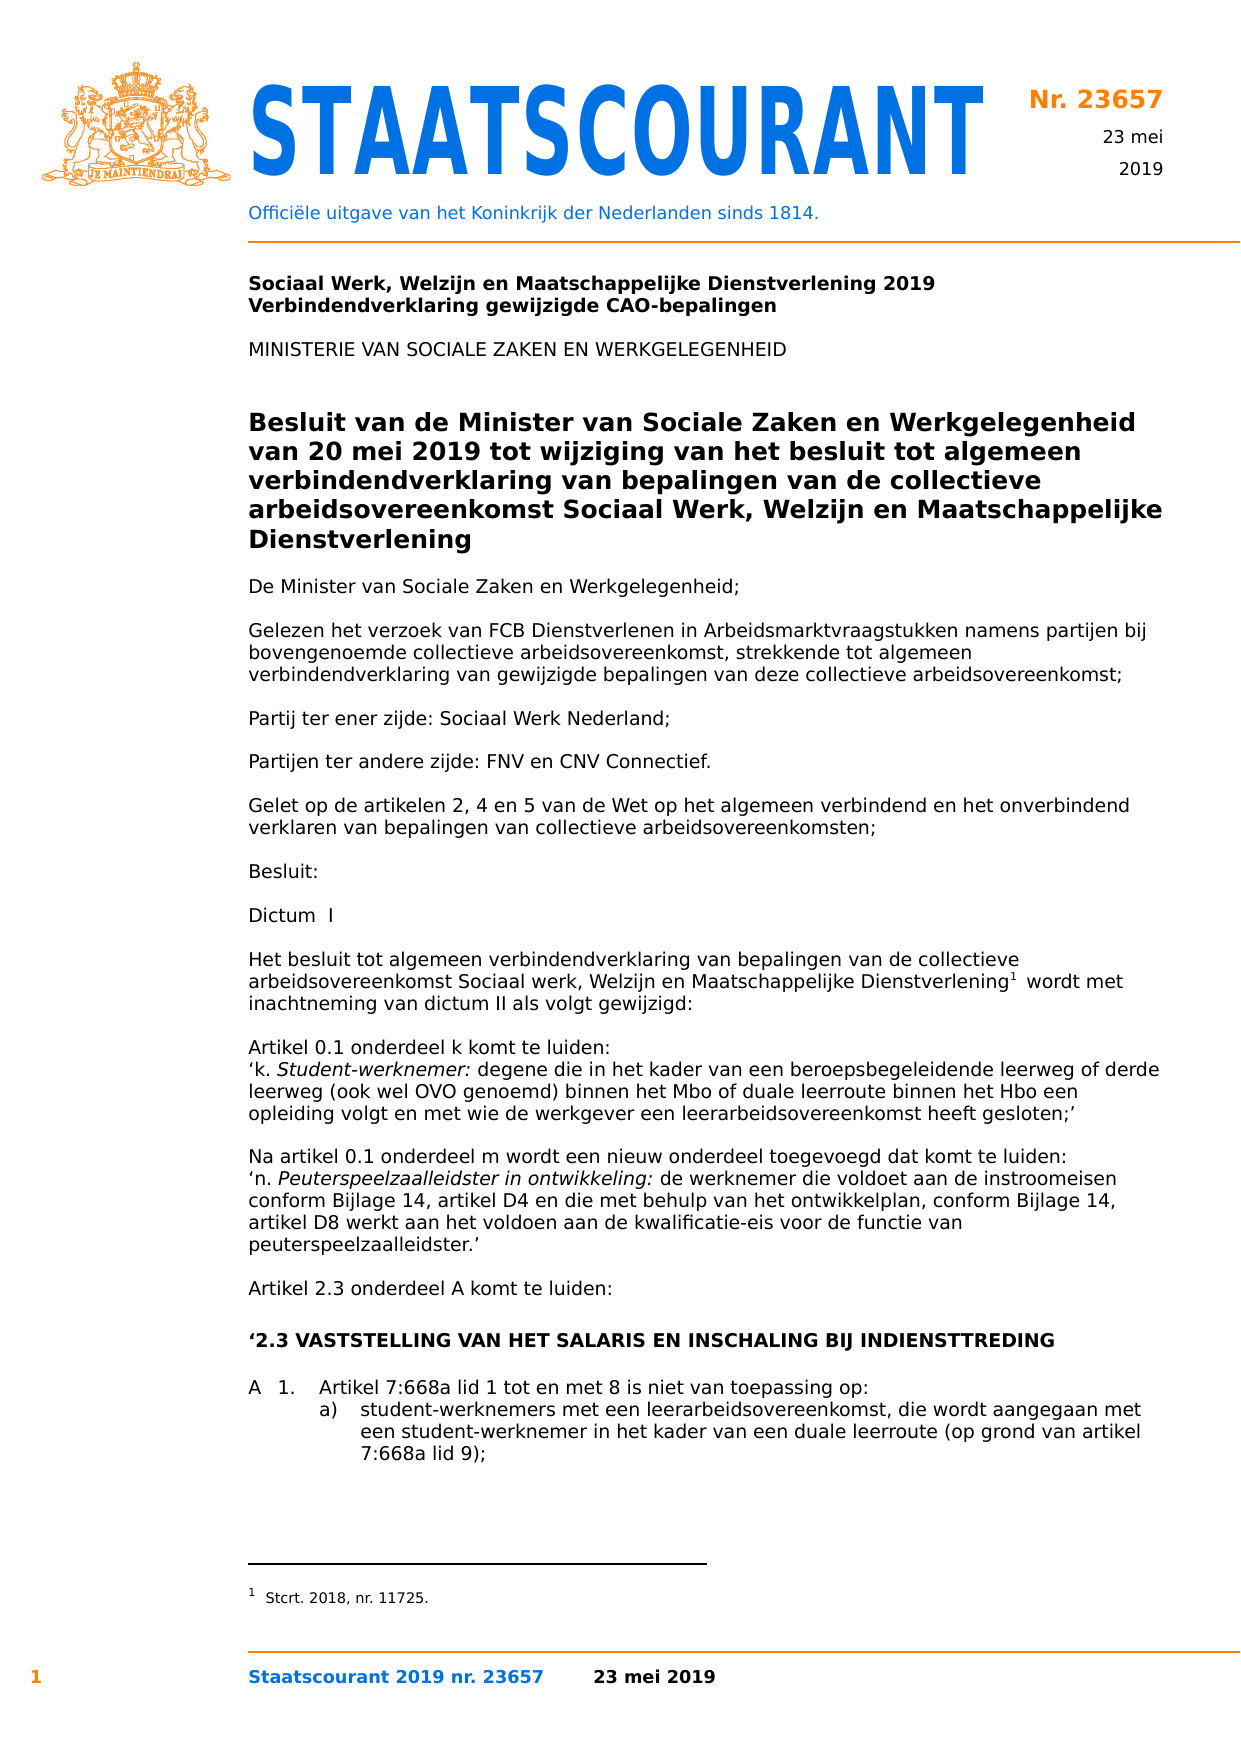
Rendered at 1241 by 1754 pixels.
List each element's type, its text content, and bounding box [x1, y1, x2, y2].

subtitle ‘2.3 VASTSTELLING VAN HET SALARIS EN INSCHALING BIJ INDIENSTTREDING [248, 1330, 1163, 1352]
table_header [25, 62, 248, 241]
text Gelet op de artikelen 2, 4 en 5 van de Wet op het algemeen verbindend en het onverbindend verklaren van bepalingen van collectieve arbeidsovereenkomsten; [248, 795, 1163, 839]
table_cell Officiële uitgave van het Koninkrijk der Nederlanden sinds 1814. [248, 203, 1240, 241]
text Besluit: [248, 861, 1163, 883]
table_cell 23 mei [998, 121, 1240, 153]
text Partijen ter andere zijde: FNV en CNV Connectief. [248, 751, 1163, 773]
table_header STAATSCOURANT [248, 62, 998, 203]
subtitle Besluit van de Minister van Sociale Zaken en Werkgelegenheid van 20 mei 2019 tot wijziging van het besluit tot algemeen verbindendverklaring van bepalingen van de collectieve arbeidsovereenkomst Sociaal Werk, Welzijn en Maatschappelijke Dienstverlening [248, 408, 1163, 554]
text Sociaal Werk, Welzijn en Maatschappelijke Dienstverlening 2019 [248, 273, 1163, 295]
text Gelezen het verzoek van FCB Dienstverlenen in Arbeidsmarktvraagstukken namens partijen bij bovengenoemde collectieve arbeidsovereenkomst, strekkende tot algemeen verbindendverklaring van gewijzigde bepalingen van deze collectieve arbeidsovereenkomst; [248, 620, 1163, 686]
text Partij ter ener zijde: Sociaal Werk Nederland; [248, 707, 1163, 729]
text Het besluit tot algemeen verbindendverklaring van bepalingen van de collectieve arbeidsovereenkomst Sociaal werk, Welzijn en Maatschappelijke Dienstverlening wordt met inachtneming van dictum II als volgt gewijzigd: [248, 949, 1163, 1015]
text Stcrt. 2018, nr. 11725. [248, 1586, 1163, 1608]
picture [41, 62, 231, 186]
text ‘k. Student-werknemer: degene die in het kader van een beroepsbegeleidende leerweg of derde leerweg (ook wel OVO genoemd) binnen het Mbo of duale leerroute binnen het Hbo een opleiding volgt en met wie de werkgever een leerarbeidsovereenkomst heeft gesloten;’ [248, 1058, 1163, 1124]
text Dictum I [248, 905, 1163, 927]
text Verbindendverklaring gewijzigde CAO-bepalingen [248, 295, 1163, 317]
text De Minister van Sociale Zaken en Werkgelegenheid; [248, 576, 1163, 598]
text a) student-werknemers met een leerarbeidsovereenkomst, die wordt aangegaan met een student-werknemer in het kader van een duale leerroute (op grond van artikel 7:668a lid 9); [319, 1399, 1163, 1465]
table_cell 2019 [998, 153, 1240, 203]
text Artikel 0.1 onderdeel k komt te luiden: [248, 1037, 1163, 1058]
text ‘n. Peuterspeelzaalleidster in ontwikkeling: de werknemer die voldoet aan de instroomeisen conform Bijlage 14, artikel D4 en die met behulp van het ontwikkelplan, conform Bijlage 14, artikel D8 werkt aan het voldoen aan de kwalificatie-eis voor de functie van peuterspeelzaalleidster.’ [248, 1168, 1163, 1256]
text MINISTERIE VAN SOCIALE ZAKEN EN WERKGELEGENHEID [248, 339, 1163, 361]
text A 1. Artikel 7:668a lid 1 tot en met 8 is niet van toepassing op: [248, 1377, 1163, 1399]
text Artikel 2.3 onderdeel A komt te luiden: [248, 1278, 1163, 1300]
text Na artikel 0.1 onderdeel m wordt een nieuw onderdeel toegevoegd dat komt te luiden: [248, 1146, 1163, 1168]
table_header Nr. 23657 [998, 62, 1240, 121]
